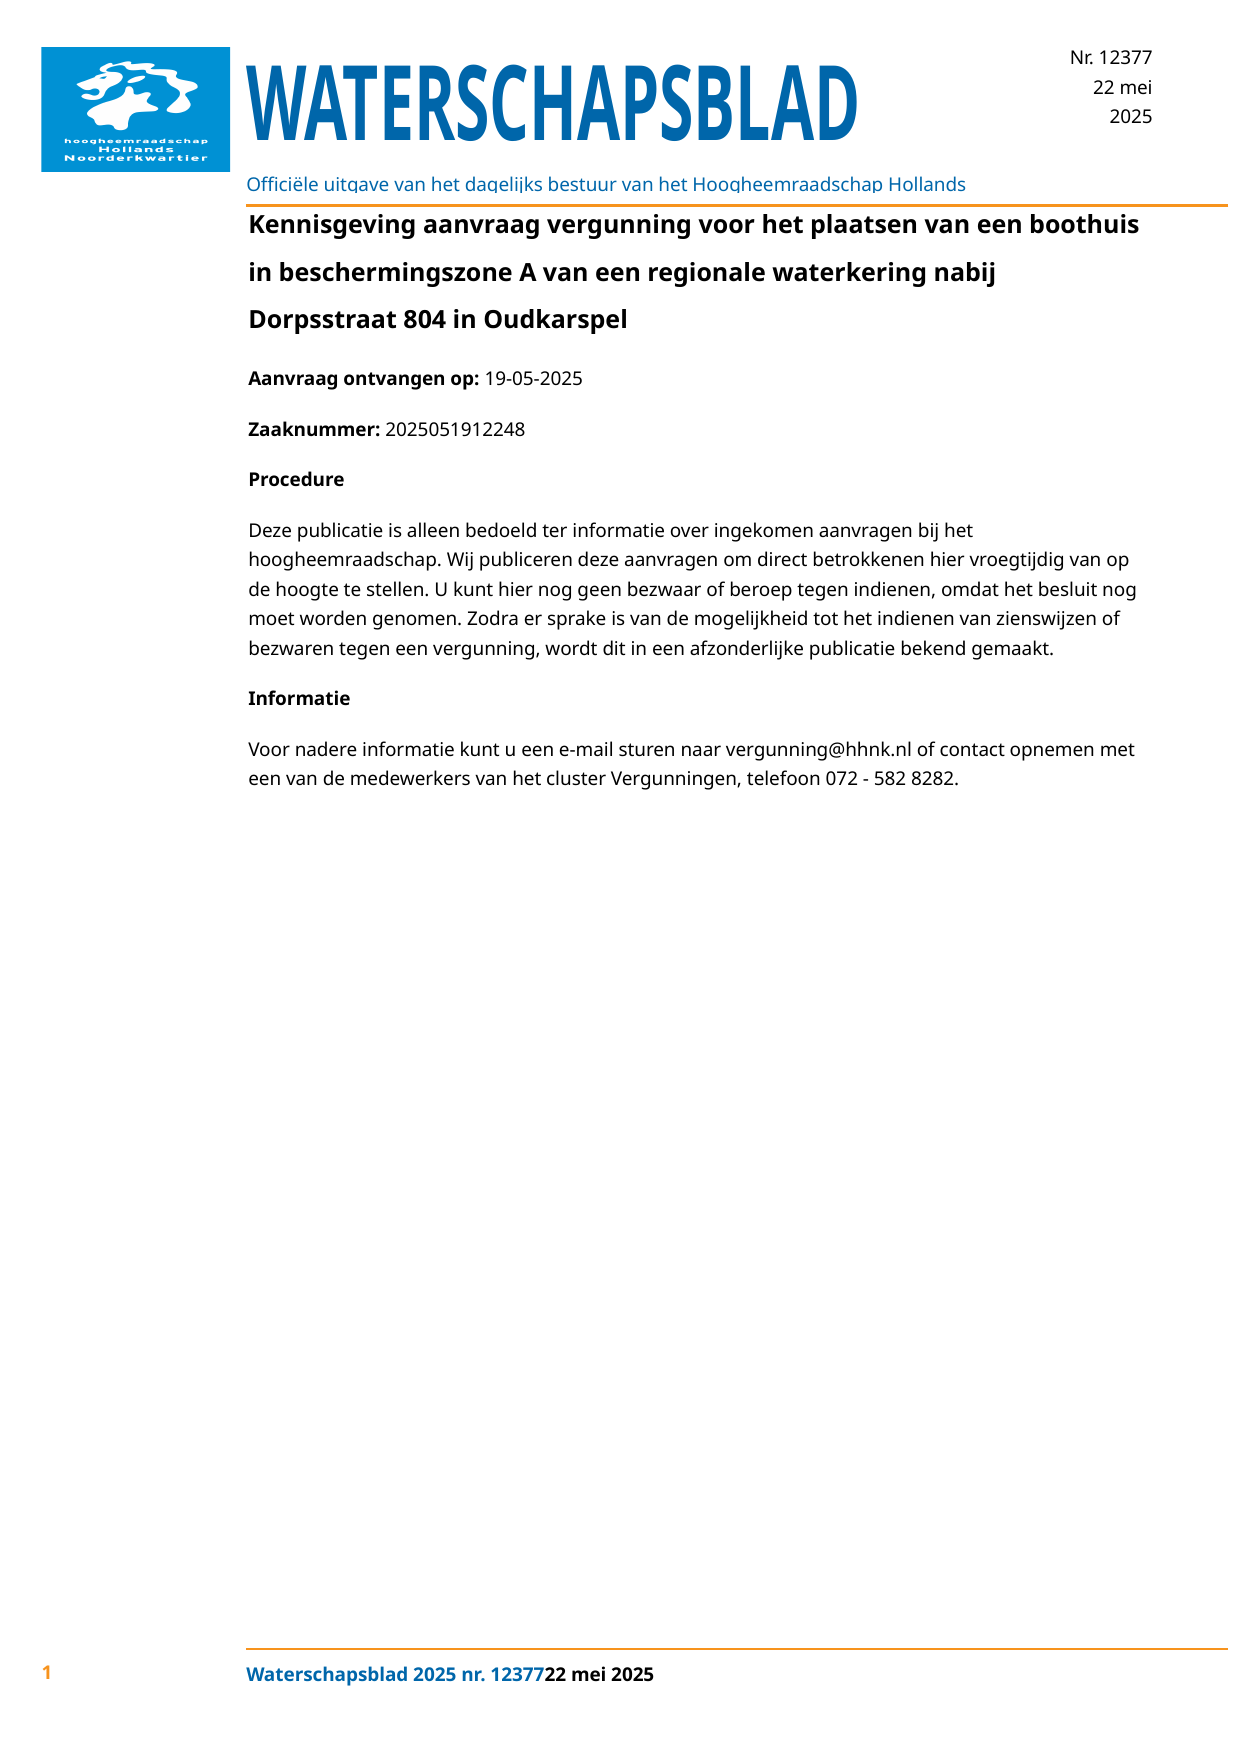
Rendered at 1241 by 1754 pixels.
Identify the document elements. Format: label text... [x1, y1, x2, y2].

text Voor nadere informatie kunt u een e-mail sturen naar vergunning@hhnk.nl of contact opnemen met een van de medewerkers van het cluster Vergunningen, telefoon 072 - 582 8282. [248, 736, 1152, 791]
text Kennisgeving aanvraag vergunning voor het plaatsen van een boothuis in beschermingszone A van een regionale waterkering nabij Dorpsstraat 804 in Oudkarspel [248, 207, 1152, 336]
text Deze publicatie is alleen bedoeld ter informatie over ingekomen aanvragen bij het hoogheemraadschap. Wij publiceren deze aanvragen om direct betrokkenen hier vroegtijdig van op de hoogte te stellen. U kunt hier nog geen bezwaar of beroep tegen indienen, omdat het besluit nog moet worden genomen. Zodra er sprake is van de mogelijkheid tot het indienen van zienswijzen of bezwaren tegen een vergunning, wordt dit in een afzonderlijke publicatie bekend gemaakt. [248, 517, 1152, 661]
picture [88, 87, 157, 130]
picture [78, 64, 122, 99]
picture [118, 62, 197, 112]
text Procedure [248, 466, 1152, 492]
text Zaaknummer: 2025051912248 [248, 416, 1152, 442]
text Informatie [248, 686, 1152, 711]
picture [129, 76, 144, 82]
text Aanvraag ontvangen op: 19-05-2025 [248, 366, 1152, 391]
